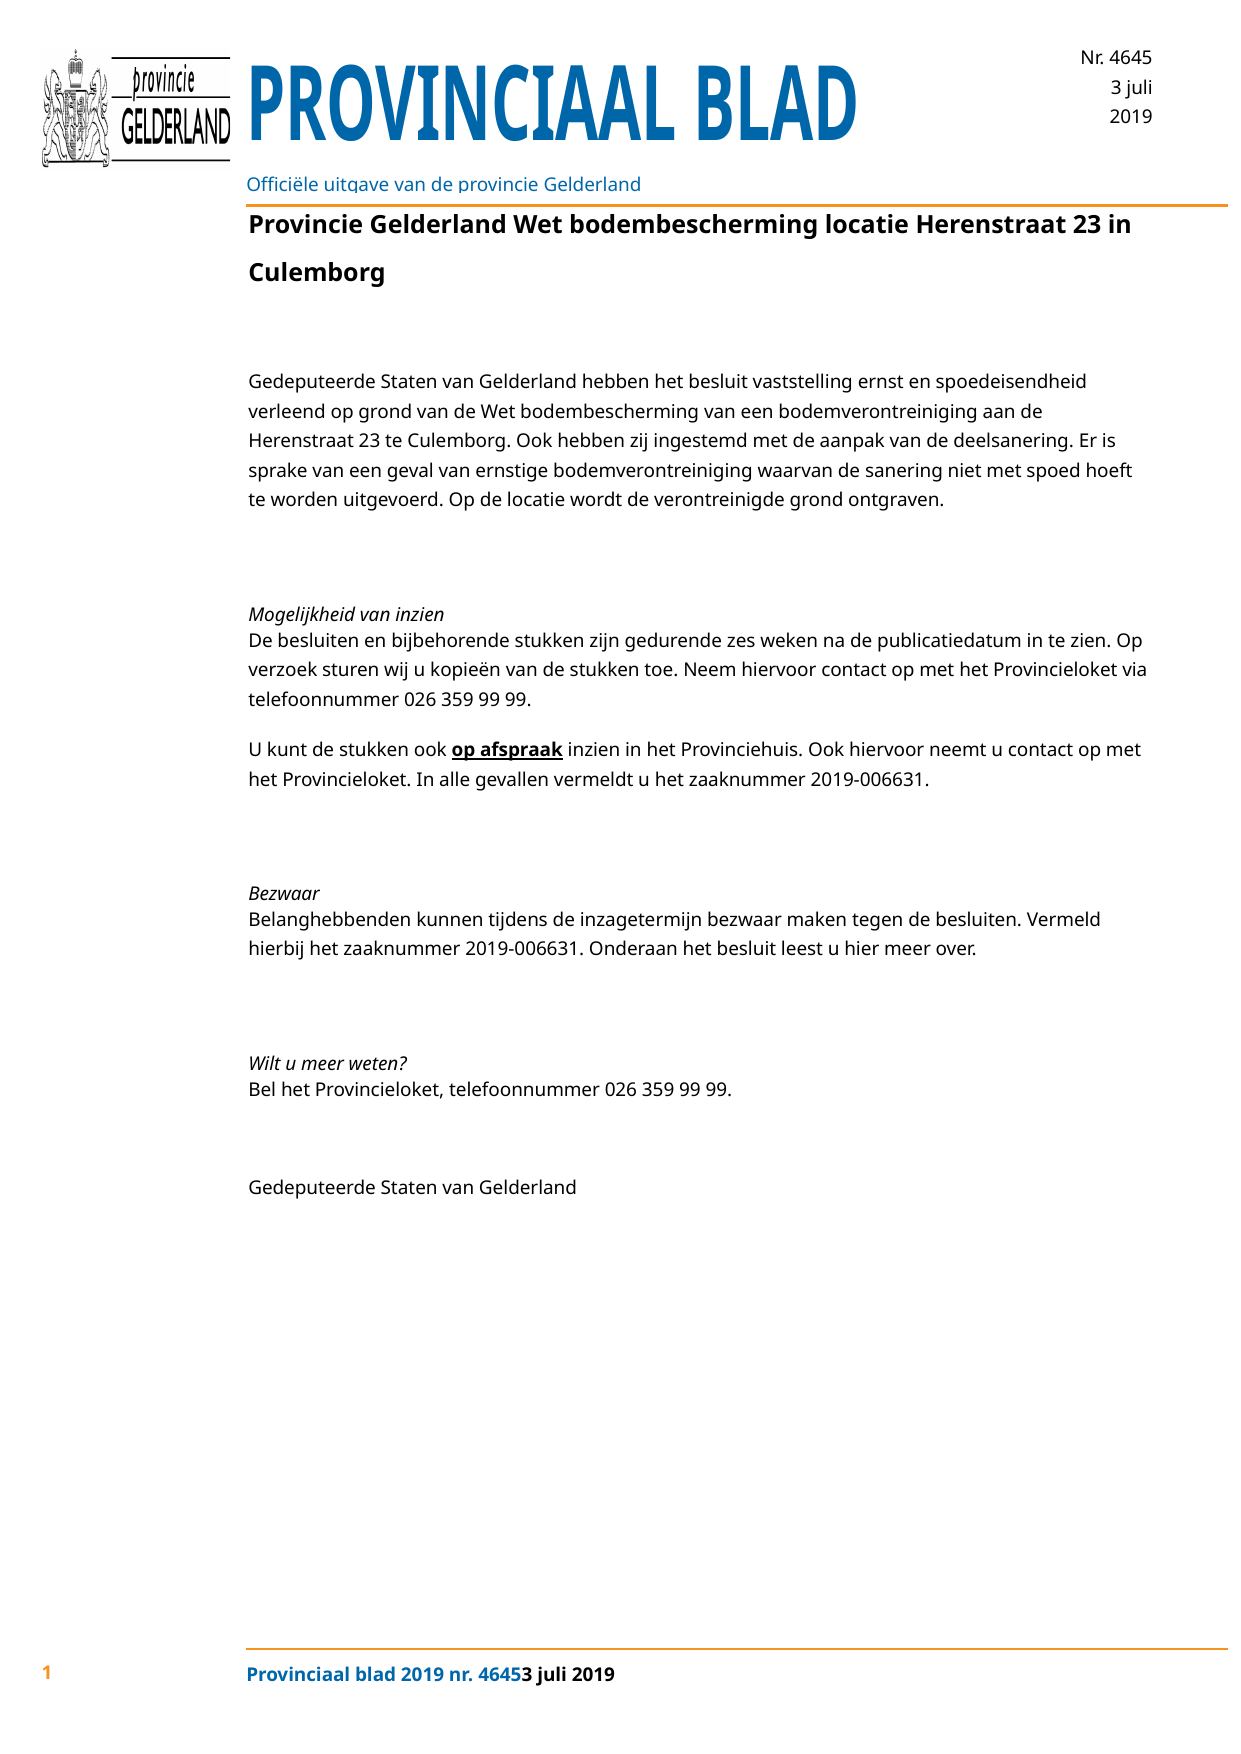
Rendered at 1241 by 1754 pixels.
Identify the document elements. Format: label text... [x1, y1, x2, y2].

text Bel het Provincieloket, telefoonnummer 026 359 99 99. [248, 1076, 1152, 1101]
text Gedeputeerde Staten van Gelderland [248, 1174, 1152, 1200]
text De besluiten en bijbehorende stukken zijn gedurende zes weken na de publicatiedatum in te zien. Op verzoek sturen wij u kopieën van de stukken toe. Neem hiervoor contact op met het Provincieloket via telefoonnummer 026 359 99 99. [248, 627, 1152, 712]
text Wilt u meer weten? [248, 1050, 1152, 1076]
picture [41, 47, 231, 172]
text Mogelijkheid van inzien [248, 601, 1152, 627]
text Gedeputeerde Staten van Gelderland hebben het besluit vaststelling ernst en spoedeisendheid verleend op grond van de Wet bodembescherming van een bodemverontreiniging aan de Herenstraat 23 te Culemborg. Ook hebben zij ingestemd met de aanpak van de deelsanering. Er is sprake van een geval van ernstige bodemverontreiniging waarvan de sanering niet met spoed hoeft te worden uitgevoerd. Op de locatie wordt de verontreinigde grond ontgraven. [248, 368, 1152, 512]
text U kunt de stukken ook op afspraak inzien in het Provinciehuis. Ook hiervoor neemt u contact op met het Provincieloket. In alle gevallen vermeldt u het zaaknummer 2019-006631. [248, 736, 1152, 792]
text Belanghebbenden kunnen tijdens de inzagetermijn bezwaar maken tegen de besluiten. Vermeld hierbij het zaaknummer 2019-006631. Onderaan het besluit leest u hier meer over. [248, 906, 1152, 961]
text Bezwaar [248, 880, 1152, 906]
text Provincie Gelderland Wet bodembescherming locatie Herenstraat 23 in Culemborg [248, 207, 1152, 288]
